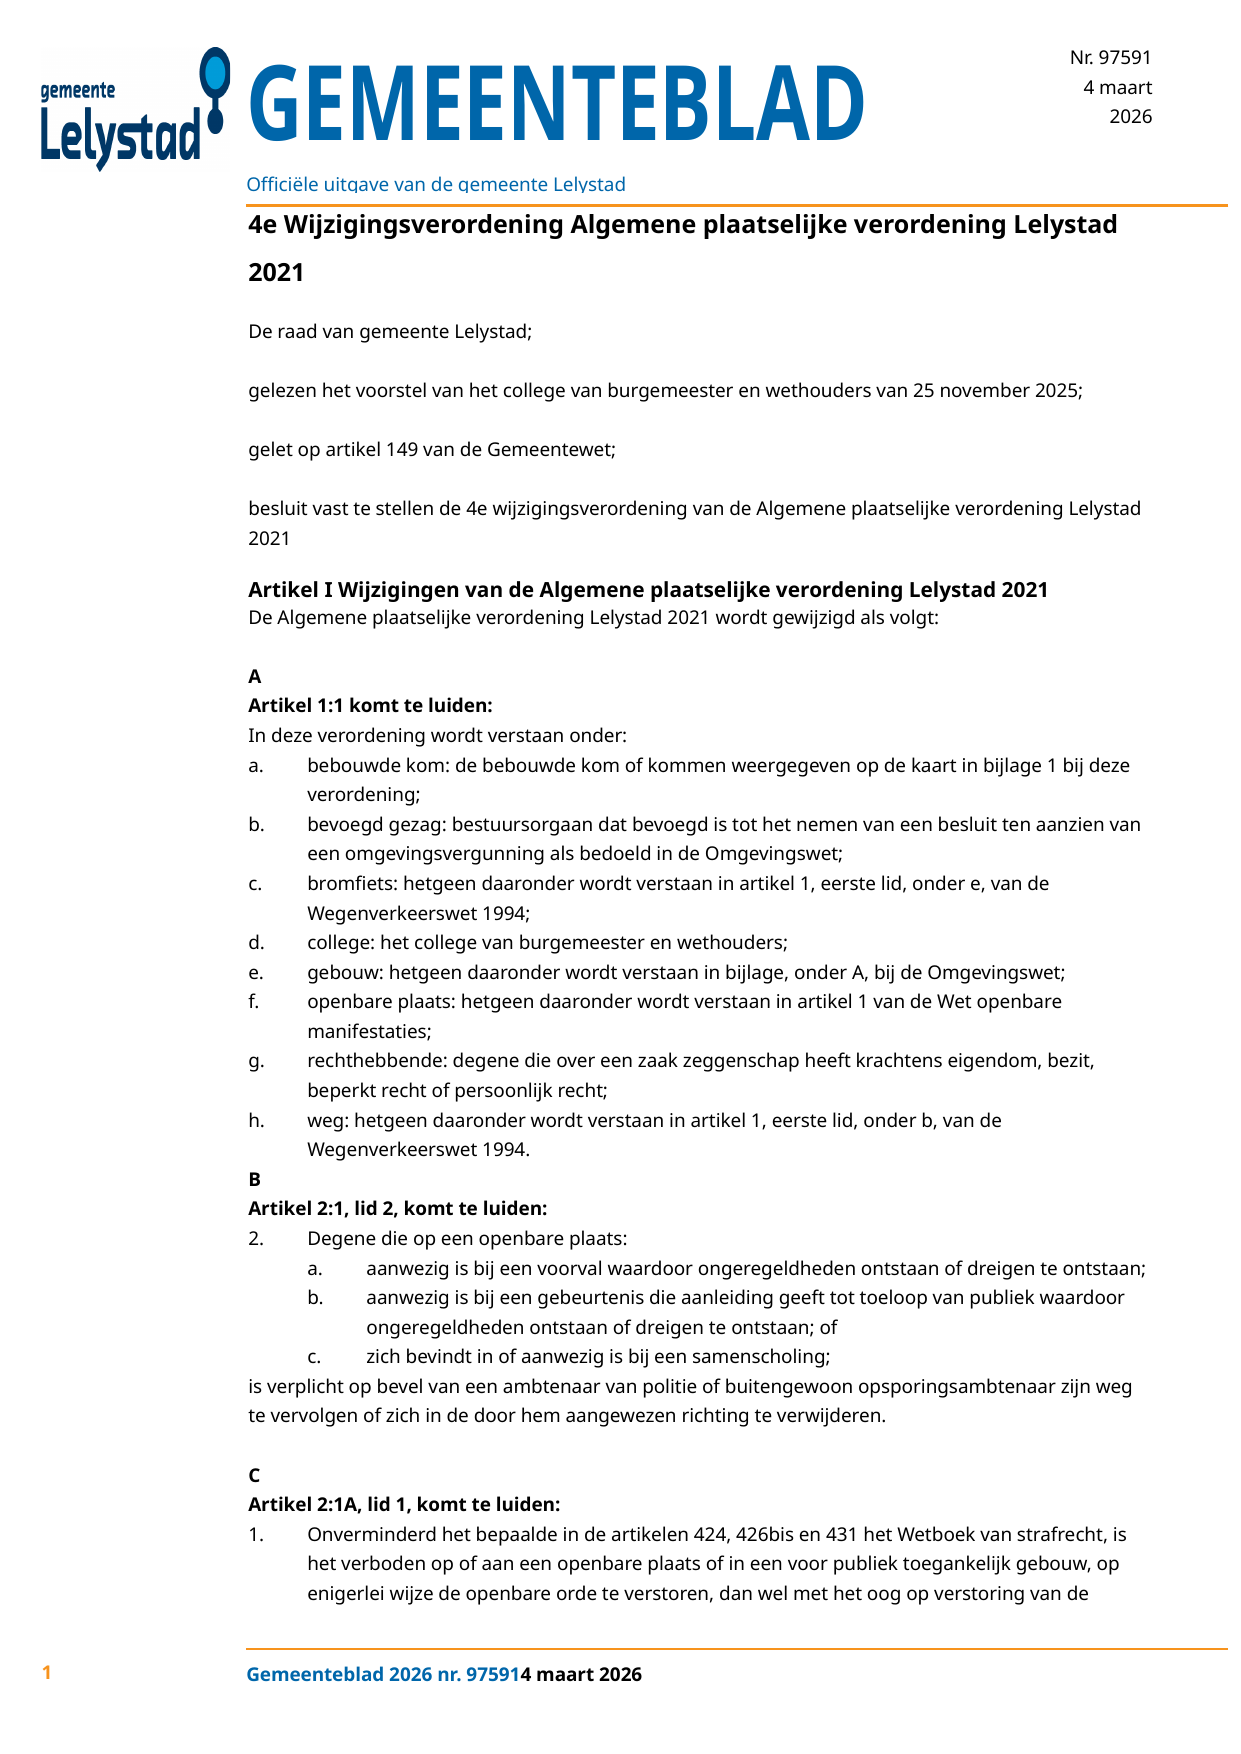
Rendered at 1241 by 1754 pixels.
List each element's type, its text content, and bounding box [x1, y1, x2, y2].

text De raad van gemeente Lelystad; [248, 318, 1152, 344]
list bebouwde kom: de bebouwde kom of kommen weergegeven op de kaart in bijlage 1 bij deze verordening; [248, 752, 1152, 807]
list aanwezig is bij een gebeurtenis die aanleiding geeft tot toeloop van publiek waardoor ongeregeldheden ontstaan of dreigen te ontstaan; of [307, 1284, 1152, 1339]
picture [41, 47, 231, 172]
list bevoegd gezag: bestuursorgaan dat bevoegd is tot het nemen van een besluit ten aanzien van een omgevingsvergunning als bedoeld in de Omgevingswet; [248, 811, 1152, 866]
list Degene die op een openbare plaats: [248, 1225, 1152, 1251]
list Onverminderd het bepaalde in de artikelen 424, 426bis en 431 het Wetboek van strafrecht, is het verboden op of aan een openbare plaats of in een voor publiek toegankelijk gebouw, op enigerlei wijze de openbare orde te verstoren, dan wel met het oog op verstoring van de [248, 1521, 1152, 1606]
text Artikel 2:1A, lid 1, komt te luiden: [248, 1491, 1152, 1517]
list gebouw: hetgeen daaronder wordt verstaan in bijlage, onder A, bij de Omgevingswet; [248, 959, 1152, 984]
text C [248, 1462, 1152, 1487]
text A [248, 663, 1152, 689]
list aanwezig is bij een voorval waardoor ongeregeldheden ontstaan of dreigen te ontstaan; [307, 1255, 1152, 1280]
list bromfiets: hetgeen daaronder wordt verstaan in artikel 1, eerste lid, onder e, van de Wegenverkeerswet 1994; [248, 870, 1152, 925]
list zich bevindt in of aanwezig is bij een samenscholing; [307, 1343, 1152, 1369]
text Artikel 1:1 komt te luiden: [248, 693, 1152, 718]
list rechthebbende: degene die over een zaak zeggenschap heeft krachtens eigendom, bezit, beperkt recht of persoonlijk recht; [248, 1048, 1152, 1103]
text Artikel 2:1, lid 2, komt te luiden: [248, 1196, 1152, 1221]
text is verplicht op bevel van een ambtenaar van politie of buitengewoon opsporingsambtenaar zijn weg te vervolgen of zich in de door hem aangewezen richting te verwijderen. [248, 1373, 1152, 1428]
text B [248, 1166, 1152, 1192]
text De Algemene plaatselijke verordening Lelystad 2021 wordt gewijzigd als volgt: [248, 604, 1152, 629]
list openbare plaats: hetgeen daaronder wordt verstaan in artikel 1 van de Wet openbare manifestaties; [248, 988, 1152, 1044]
text 4e Wijzigingsverordening Algemene plaatselijke verordening Lelystad 2021 [248, 207, 1152, 288]
list college: het college van burgemeester en wethouders; [248, 929, 1152, 955]
text In deze verordening wordt verstaan onder: [248, 722, 1152, 748]
text gelezen het voorstel van het college van burgemeester en wethouders van 25 november 2025; [248, 377, 1152, 403]
text Artikel I Wijzigingen van de Algemene plaatselijke verordening Lelystad 2021 [248, 575, 1152, 604]
text gelet op artikel 149 van de Gemeentewet; [248, 436, 1152, 462]
text besluit vast te stellen de 4e wijzigingsverordening van de Algemene plaatselijke verordening Lelystad 2021 [248, 495, 1152, 551]
list weg: hetgeen daaronder wordt verstaan in artikel 1, eerste lid, onder b, van de Wegenverkeerswet 1994. [248, 1107, 1152, 1162]
